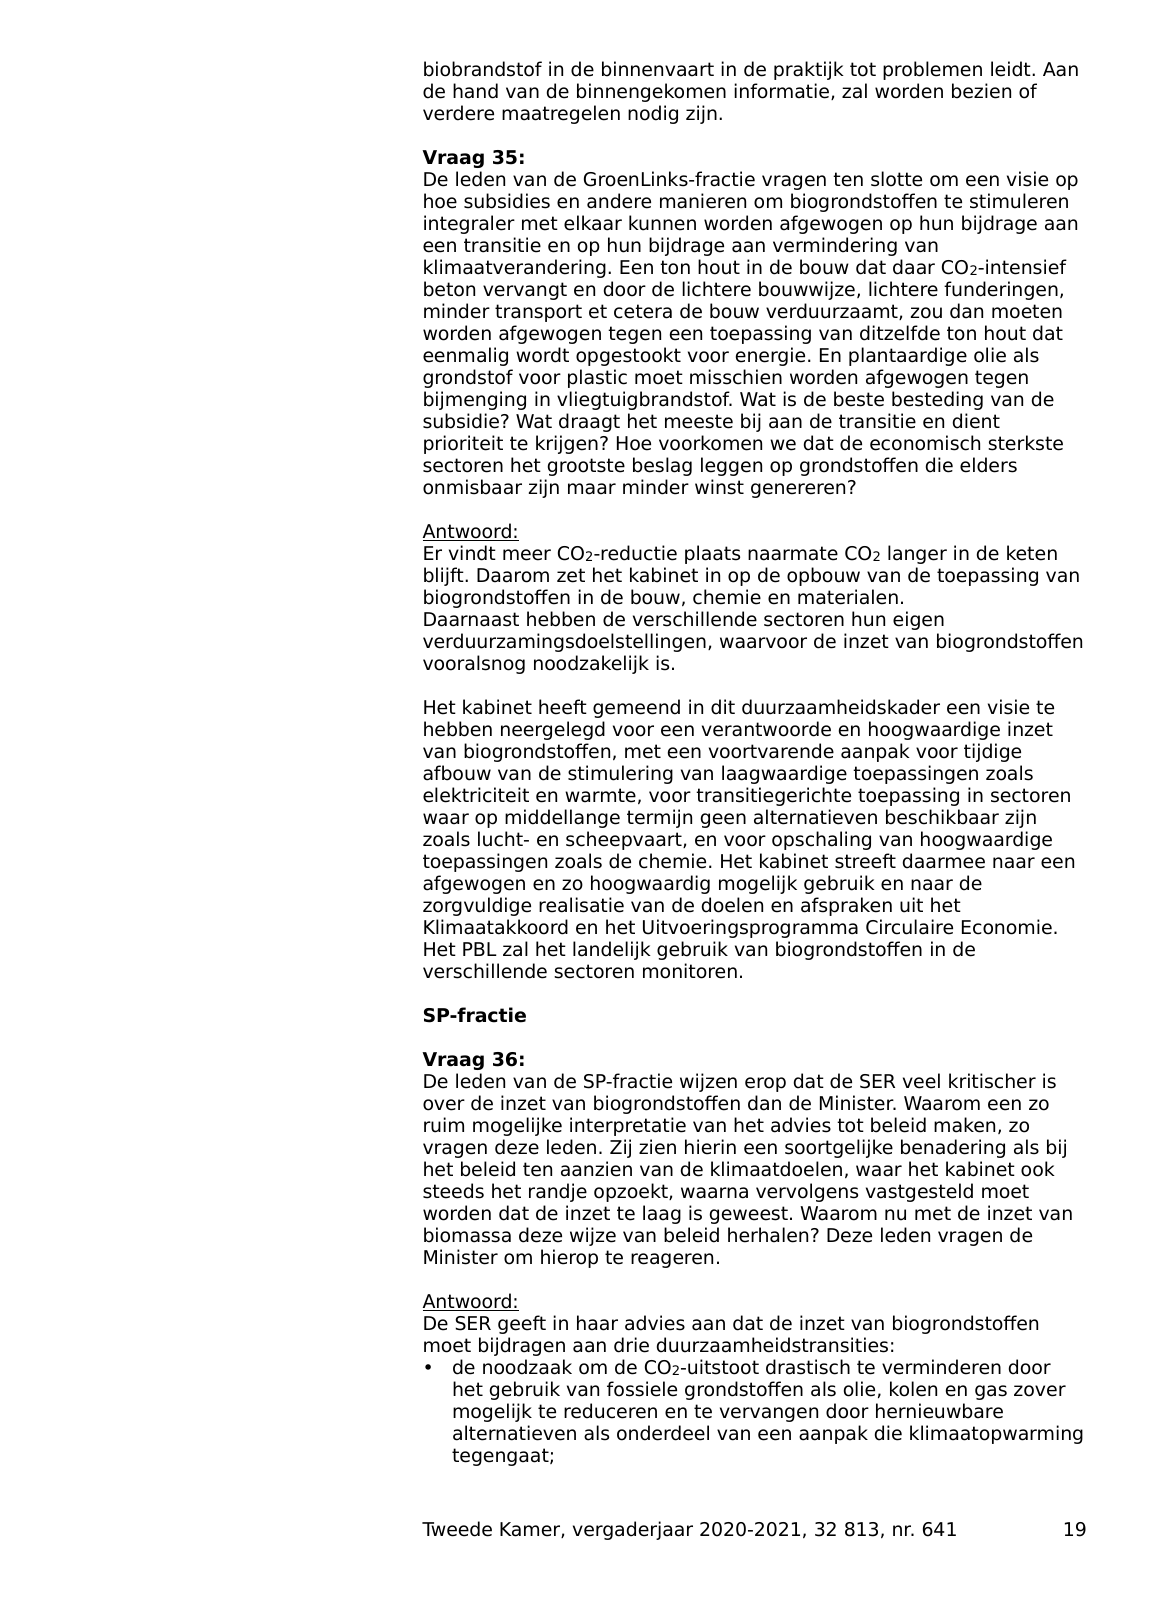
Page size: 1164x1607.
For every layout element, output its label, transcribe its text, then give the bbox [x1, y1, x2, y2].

text Antwoord: [422, 521, 1087, 543]
text Daarnaast hebben de verschillende sectoren hun eigen verduurzamingsdoelstellingen, waarvoor de inzet van biogrondstoffen vooralsnog noodzakelijk is. [422, 609, 1087, 675]
text Het kabinet heeft gemeend in dit duurzaamheidskader een visie te hebben neergelegd voor een verantwoorde en hoogwaardige inzet van biogrondstoffen, met een voortvarende aanpak voor tijdige afbouw van de stimulering van laagwaardige toepassingen zoals elektriciteit en warmte, voor transitiegerichte toepassing in sectoren waar op middellange termijn geen alternatieven beschikbaar zijn zoals lucht- en scheepvaart, en voor opschaling van hoogwaardige toepassingen zoals de chemie. Het kabinet streeft daarmee naar een afgewogen en zo hoogwaardig mogelijk gebruik en naar de zorgvuldige realisatie van de doelen en afspraken uit het Klimaatakkoord en het Uitvoeringsprogramma Circulaire Economie. Het PBL zal het landelijk gebruik van biogrondstoffen in de verschillende sectoren monitoren. [422, 697, 1087, 983]
text • de noodzaak om de CO2-uitstoot drastisch te verminderen door het gebruik van fossiele grondstoffen als olie, kolen en gas zover mogelijk te reduceren en te vervangen door hernieuwbare alternatieven als onderdeel van een aanpak die klimaatopwarming tegengaat; [422, 1357, 1087, 1467]
text Er vindt meer CO2-reductie plaats naarmate CO2 langer in de keten blijft. Daarom zet het kabinet in op de opbouw van de toepassing van biogrondstoffen in de bouw, chemie en materialen. [422, 543, 1087, 609]
text biobrandstof in de binnenvaart in de praktijk tot problemen leidt. Aan de hand van de binnengekomen informatie, zal worden bezien of verdere maatregelen nodig zijn. [422, 59, 1087, 125]
text Vraag 36: [422, 1049, 1087, 1071]
text De SER geeft in haar advies aan dat de inzet van biogrondstoffen moet bijdragen aan drie duurzaamheidstransities: [422, 1313, 1087, 1357]
text Antwoord: [422, 1291, 1087, 1313]
text De leden van de GroenLinks-fractie vragen ten slotte om een visie op hoe subsidies en andere manieren om biogrondstoffen te stimuleren integraler met elkaar kunnen worden afgewogen op hun bijdrage aan een transitie en op hun bijdrage aan vermindering van klimaatverandering. Een ton hout in de bouw dat daar CO2-intensief beton vervangt en door de lichtere bouwwijze, lichtere funderingen, minder transport et cetera de bouw verduurzaamt, zou dan moeten worden afgewogen tegen een toepassing van ditzelfde ton hout dat eenmalig wordt opgestookt voor energie. En plantaardige olie als grondstof voor plastic moet misschien worden afgewogen tegen bijmenging in vliegtuigbrandstof. Wat is de beste besteding van de subsidie? Wat draagt het meeste bij aan de transitie en dient prioriteit te krijgen? Hoe voorkomen we dat de economisch sterkste sectoren het grootste beslag leggen op grondstoffen die elders onmisbaar zijn maar minder winst genereren? [422, 169, 1087, 499]
text De leden van de SP-fractie wijzen erop dat de SER veel kritischer is over de inzet van biogrondstoffen dan de Minister. Waarom een zo ruim mogelijke interpretatie van het advies tot beleid maken, zo vragen deze leden. Zij zien hierin een soortgelijke benadering als bij het beleid ten aanzien van de klimaatdoelen, waar het kabinet ook steeds het randje opzoekt, waarna vervolgens vastgesteld moet worden dat de inzet te laag is geweest. Waarom nu met de inzet van biomassa deze wijze van beleid herhalen? Deze leden vragen de Minister om hierop te reageren. [422, 1071, 1087, 1269]
text Vraag 35: [422, 147, 1087, 169]
subtitle SP-fractie [422, 1005, 1087, 1027]
